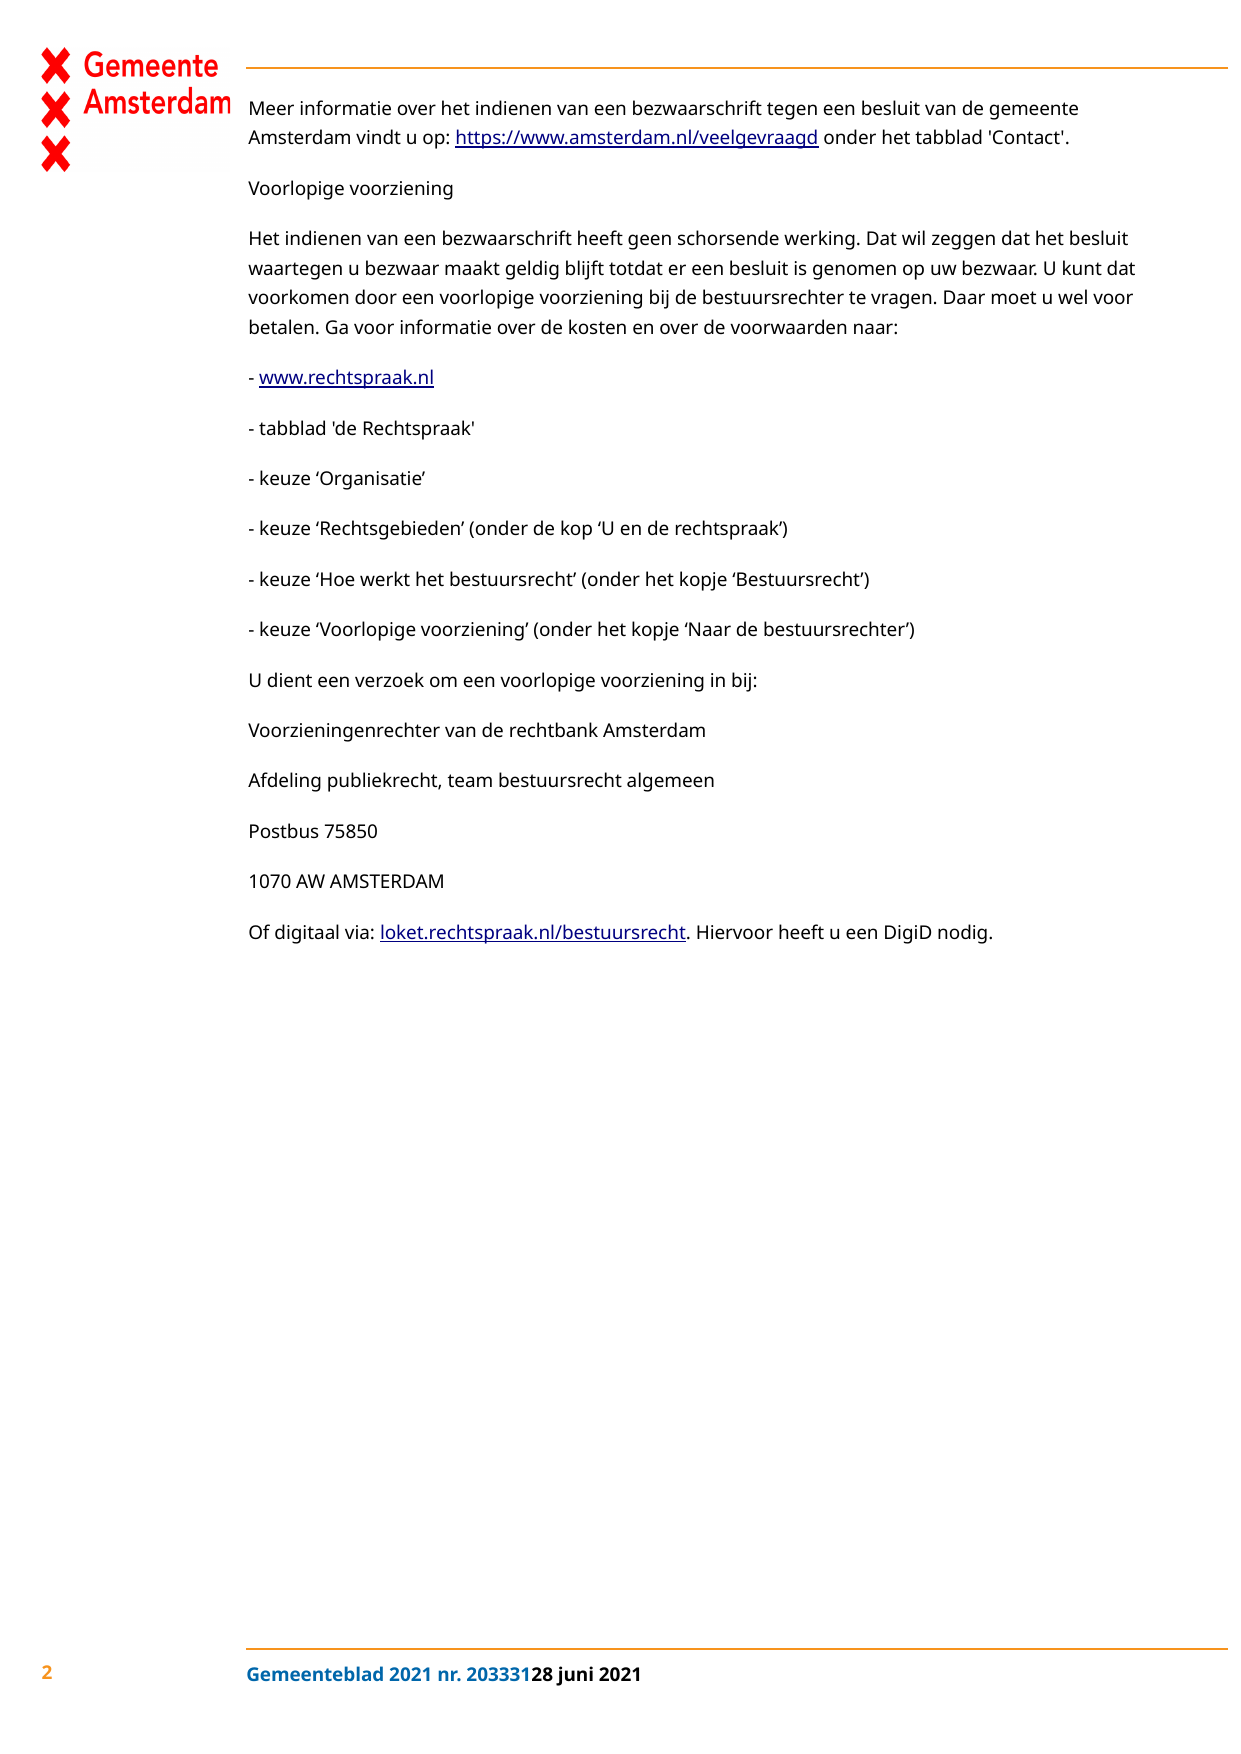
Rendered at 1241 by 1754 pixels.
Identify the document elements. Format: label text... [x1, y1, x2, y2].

text - www.rechtspraak.nl [248, 364, 1152, 390]
text - keuze ‘Organisatie’ [248, 465, 1152, 491]
text U dient een verzoek om een voorlopige voorziening in bij: [248, 667, 1152, 693]
text Postbus 75850 [248, 818, 1152, 844]
text - keuze ‘Hoe werkt het bestuursrecht’ (onder het kopje ‘Bestuursrecht’) [248, 566, 1152, 592]
text Voorlopige voorziening [248, 175, 1152, 201]
picture [41, 47, 231, 172]
text Afdeling publiekrecht, team bestuursrecht algemeen [248, 768, 1152, 793]
text Het indienen van een bezwaarschrift heeft geen schorsende werking. Dat wil zeggen dat het besluit waartegen u bezwaar maakt geldig blijft totdat er een besluit is genomen op uw bezwaar. U kunt dat voorkomen door een voorlopige voorziening bij de bestuursrechter te vragen. Daar moet u wel voor betalen. Ga voor informatie over de kosten en over de voorwaarden naar: [248, 225, 1152, 340]
text - tabblad 'de Rechtspraak' [248, 415, 1152, 441]
text - keuze ‘Rechtsgebieden’ (onder de kop ‘U en de rechtspraak’) [248, 516, 1152, 541]
text 1070 AW AMSTERDAM [248, 868, 1152, 894]
text Of digitaal via: loket.rechtspraak.nl/bestuursrecht. Hiervoor heeft u een DigiD nodig. [248, 919, 1152, 945]
text - keuze ‘Voorlopige voorziening’ (onder het kopje ‘Naar de bestuursrechter’) [248, 616, 1152, 642]
text Voorzieningenrechter van de rechtbank Amsterdam [248, 717, 1152, 743]
text Meer informatie over het indienen van een bezwaarschrift tegen een besluit van de gemeente Amsterdam vindt u op: https://www.amsterdam.nl/veelgevraagd onder het tabblad 'Contact'. [248, 95, 1152, 150]
